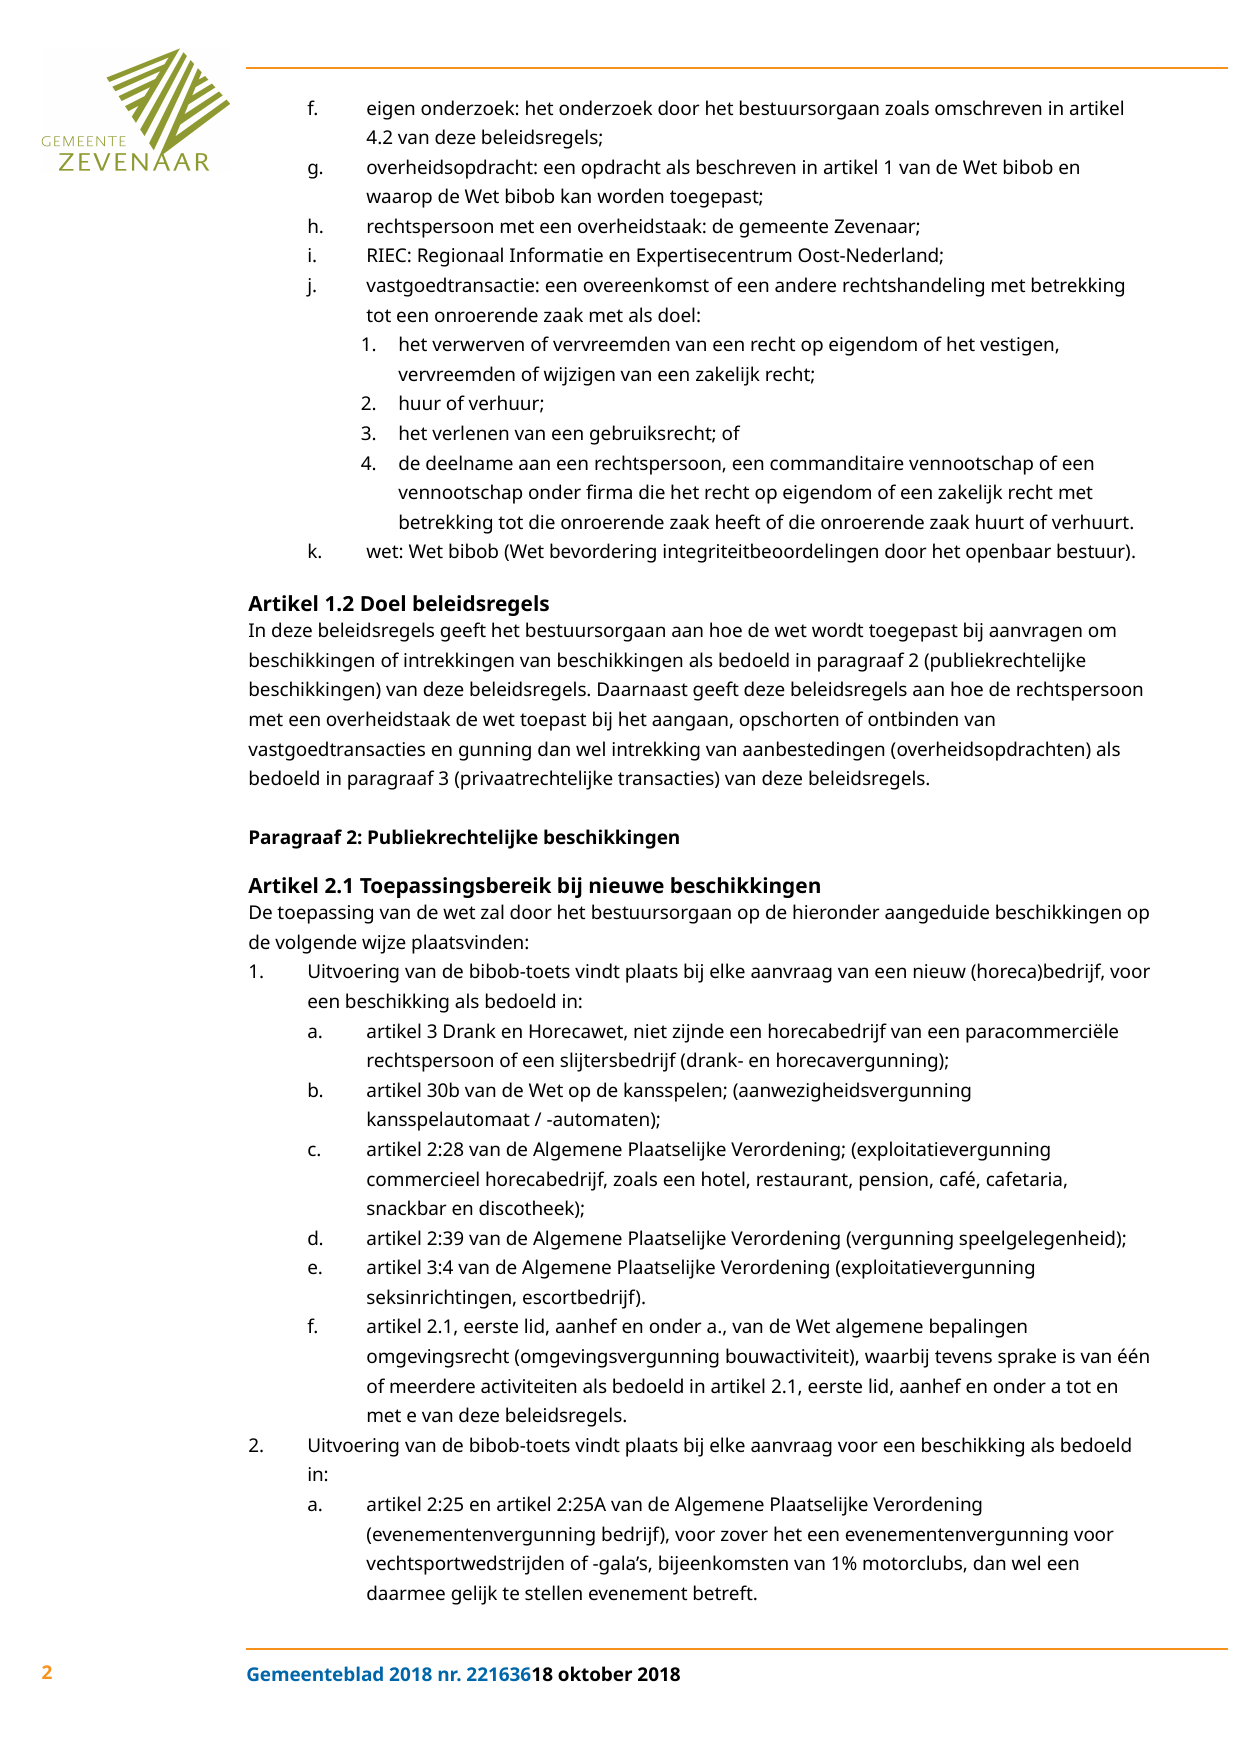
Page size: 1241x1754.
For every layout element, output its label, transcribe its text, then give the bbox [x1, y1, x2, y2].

list artikel 2.1, eerste lid, aanhef en onder a., van de Wet algemene bepalingen omgevingsrecht (omgevingsvergunning bouwactiviteit), waarbij tevens sprake is van één of meerdere activiteiten als bedoeld in artikel 2.1, eerste lid, aanhef en onder a tot en met e van deze beleidsregels. [307, 1314, 1152, 1428]
list vastgoedtransactie: een overeenkomst of een andere rechtshandeling met betrekking tot een onroerende zaak met als doel: [307, 272, 1152, 328]
list artikel 30b van de Wet op de kansspelen; (aanwezigheidsvergunning kansspelautomaat / -automaten); [307, 1077, 1152, 1132]
text De toepassing van de wet zal door het bestuursorgaan op de hieronder aangeduide beschikkingen op de volgende wijze plaatsvinden: [248, 899, 1152, 955]
list artikel 3 Drank en Horecawet, niet zijnde een horecabedrijf van een paracommerciële rechtspersoon of een slijtersbedrijf (drank- en horecavergunning); [307, 1018, 1152, 1073]
list de deelname aan een rechtspersoon, een commanditaire vennootschap of een vennootschap onder firma die het recht op eigendom of een zakelijk recht met betrekking tot die onroerende zaak heeft of die onroerende zaak huurt of verhuurt. [361, 450, 1152, 535]
list het verwerven of vervreemden van een recht op eigendom of het vestigen, vervreemden of wijzigen van een zakelijk recht; [361, 331, 1152, 387]
list rechtspersoon met een overheidstaak: de gemeente Zevenaar; [307, 213, 1152, 239]
list artikel 2:28 van de Algemene Plaatselijke Verordening; (exploitatievergunning commercieel horecabedrijf, zoals een hotel, restaurant, pension, café, cafetaria, snackbar en discotheek); [307, 1136, 1152, 1221]
list overheidsopdracht: een opdracht als beschreven in artikel 1 van de Wet bibob en waarop de Wet bibob kan worden toegepast; [307, 154, 1152, 209]
list wet: Wet bibob (Wet bevordering integriteitbeoordelingen door het openbaar bestuur). [307, 538, 1152, 564]
list RIEC: Regionaal Informatie en Expertisecentrum Oost-Nederland; [307, 243, 1152, 268]
list artikel 2:25 en artikel 2:25A van de Algemene Plaatselijke Verordening (evenementenvergunning bedrijf), voor zover het een evenementenvergunning voor vechtsportwedstrijden of -gala’s, bijeenkomsten van 1% motorclubs, dan wel een daarmee gelijk te stellen evenement betreft. [307, 1491, 1152, 1606]
text Artikel 2.1 Toepassingsbereik bij nieuwe beschikkingen [248, 871, 1152, 899]
list Uitvoering van de bibob-toets vindt plaats bij elke aanvraag van een nieuw (horeca)bedrijf, voor een beschikking als bedoeld in: [248, 959, 1152, 1014]
text Artikel 1.2 Doel beleidsregels [248, 589, 1152, 617]
list artikel 2:39 van de Algemene Plaatselijke Verordening (vergunning speelgelegenheid); [307, 1225, 1152, 1251]
list het verlenen van een gebruiksrecht; of [361, 420, 1152, 446]
list Uitvoering van de bibob-toets vindt plaats bij elke aanvraag voor een beschikking als bedoeld in: [248, 1432, 1152, 1487]
list huur of verhuur; [361, 391, 1152, 416]
list artikel 3:4 van de Algemene Plaatselijke Verordening (exploitatievergunning seksinrichtingen, escortbedrijf). [307, 1254, 1152, 1310]
text Paragraaf 2: Publiekrechtelijke beschikkingen [248, 824, 1152, 850]
list eigen onderzoek: het onderzoek door het bestuursorgaan zoals omschreven in artikel 4.2 van deze beleidsregels; [307, 95, 1152, 150]
picture [41, 47, 231, 172]
text In deze beleidsregels geeft het bestuursorgaan aan hoe de wet wordt toegepast bij aanvragen om beschikkingen of intrekkingen van beschikkingen als bedoeld in paragraaf 2 (publiekrechtelijke beschikkingen) van deze beleidsregels. Daarnaast geeft deze beleidsregels aan hoe de rechtspersoon met een overheidstaak de wet toepast bij het aangaan, opschorten of ontbinden van vastgoedtransacties en gunning dan wel intrekking van aanbestedingen (overheidsopdrachten) als bedoeld in paragraaf 3 (privaatrechtelijke transacties) van deze beleidsregels. [248, 617, 1152, 791]
